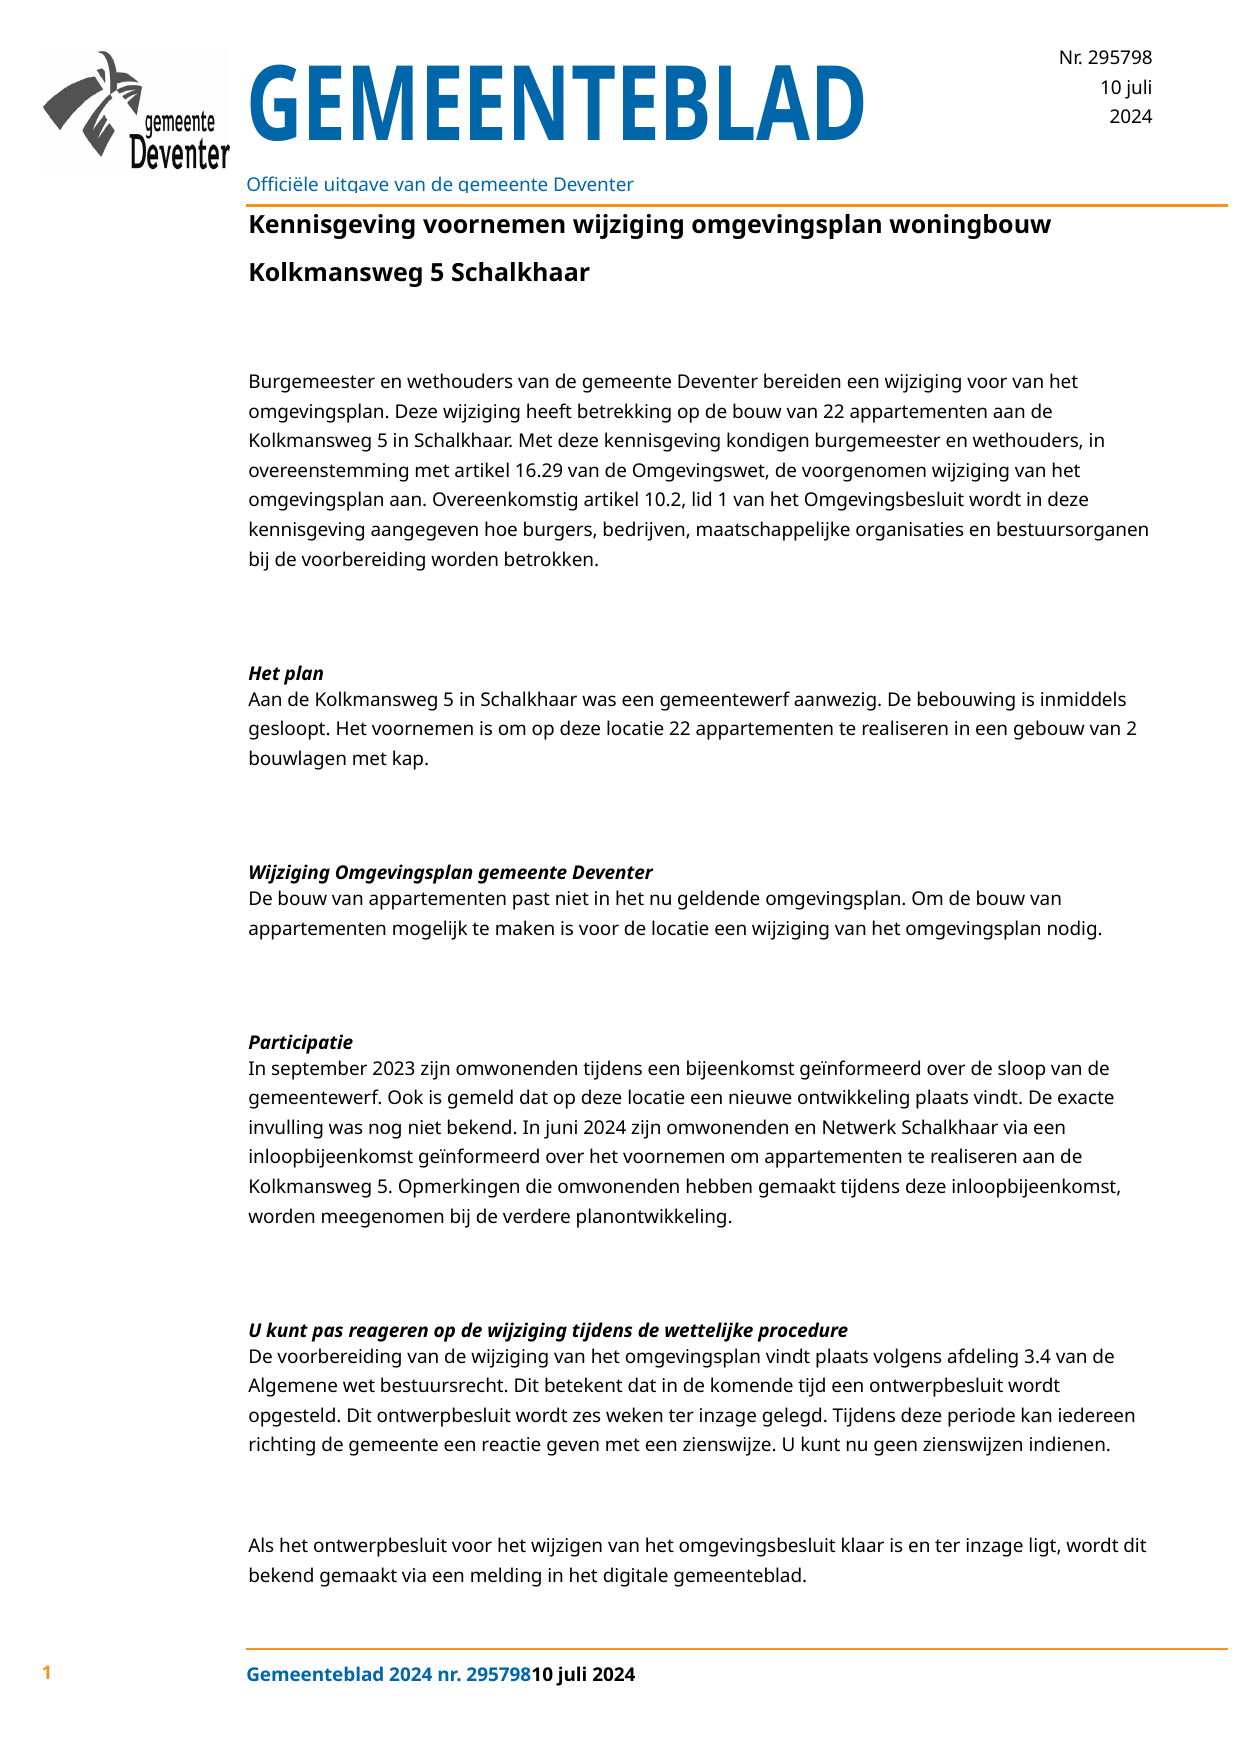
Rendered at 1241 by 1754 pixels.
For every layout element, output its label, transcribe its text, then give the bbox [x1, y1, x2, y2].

text Het plan [248, 660, 1152, 686]
text In september 2023 zijn omwonenden tijdens een bijeenkomst geïnformeerd over de sloop van de gemeentewerf. Ook is gemeld dat op deze locatie een nieuwe ontwikkeling plaats vindt. De exacte invulling was nog niet bekend. In juni 2024 zijn omwonenden en Netwerk Schalkhaar via een inloopbijeenkomst geïnformeerd over het voornemen om appartementen te realiseren aan de Kolkmansweg 5. Opmerkingen die omwonenden hebben gemaakt tijdens deze inloopbijeenkomst, worden meegenomen bij de verdere planontwikkeling. [248, 1055, 1152, 1228]
text De voorbereiding van de wijziging van het omgevingsplan vindt plaats volgens afdeling 3.4 van de Algemene wet bestuursrecht. Dit betekent dat in de komende tijd een ontwerpbesluit wordt opgesteld. Dit ontwerpbesluit wordt zes weken ter inzage gelegd. Tijdens deze periode kan iedereen richting de gemeente een reactie geven met een zienswijze. U kunt nu geen zienswijzen indienen. [248, 1343, 1152, 1457]
text Wijziging Omgevingsplan gemeente Deventer [248, 859, 1152, 885]
text Als het ontwerpbesluit voor het wijzigen van het omgevingsbesluit klaar is en ter inzage ligt, wordt dit bekend gemaakt via een melding in het digitale gemeenteblad. [248, 1532, 1152, 1588]
text De bouw van appartementen past niet in het nu geldende omgevingsplan. Om de bouw van appartementen mogelijk te maken is voor de locatie een wijziging van het omgevingsplan nodig. [248, 885, 1152, 941]
text Aan de Kolkmansweg 5 in Schalkhaar was een gemeentewerf aanwezig. De bebouwing is inmiddels gesloopt. Het voornemen is om op deze locatie 22 appartementen te realiseren in een gebouw van 2 bouwlagen met kap. [248, 686, 1152, 771]
text Kennisgeving voornemen wijziging omgevingsplan woningbouw Kolkmansweg 5 Schalkhaar [248, 207, 1152, 288]
text U kunt pas reageren op de wijziging tijdens de wettelijke procedure [248, 1317, 1152, 1343]
picture [41, 47, 231, 172]
text Burgemeester en wethouders van de gemeente Deventer bereiden een wijziging voor van het omgevingsplan. Deze wijziging heeft betrekking op de bouw van 22 appartementen aan de Kolkmansweg 5 in Schalkhaar. Met deze kennisgeving kondigen burgemeester en wethouders, in overeenstemming met artikel 16.29 van de Omgevingswet, de voorgenomen wijziging van het omgevingsplan aan. Overeenkomstig artikel 10.2, lid 1 van het Omgevingsbesluit wordt in deze kennisgeving aangegeven hoe burgers, bedrijven, maatschappelijke organisaties en bestuursorganen bij de voorbereiding worden betrokken. [248, 368, 1152, 572]
text Participatie [248, 1029, 1152, 1055]
